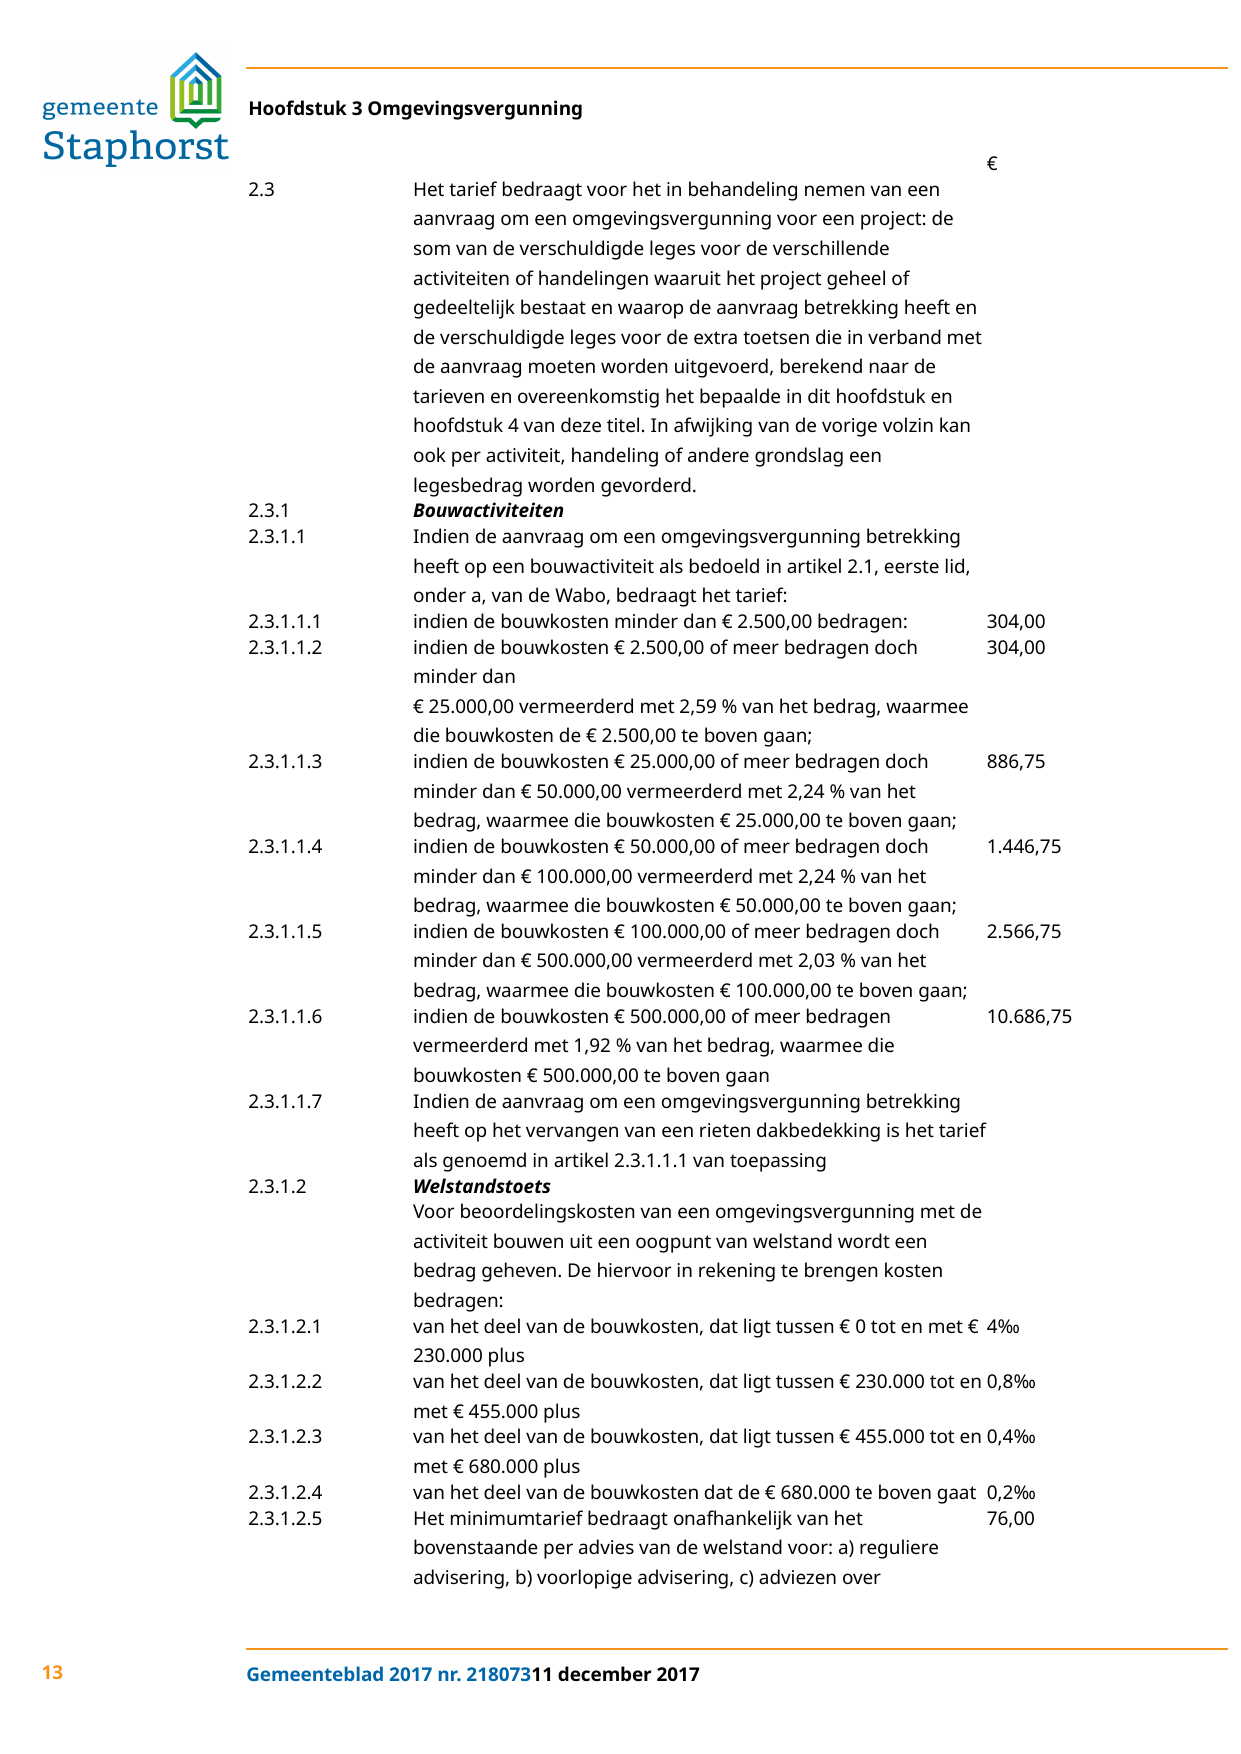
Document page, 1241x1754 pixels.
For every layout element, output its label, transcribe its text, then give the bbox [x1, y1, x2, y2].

table_cell 2.3.1.1.3 [248, 748, 413, 833]
table_cell 304,00 [987, 634, 1152, 748]
table_cell 2.3.1.1.4 [248, 833, 413, 918]
table_cell van het deel van de bouwkosten, dat ligt tussen € 230.000 tot en met € 455.000 plus [413, 1368, 987, 1424]
table_cell indien de bouwkosten minder dan € 2.500,00 bedragen: [413, 608, 987, 634]
table_cell Indien de aanvraag om een omgevingsvergunning betrekking heeft op het vervangen van een rieten dakbedekking is het tarief als genoemd in artikel 2.3.1.1.1 van toepassing [413, 1088, 987, 1173]
table_cell Welstandstoets [413, 1173, 987, 1198]
table_cell 2.3.1.1.1 [248, 608, 413, 634]
table_cell 2.3.1.1.2 [248, 634, 413, 748]
table_cell 0,4‰ [987, 1424, 1152, 1479]
table_cell 10.686,75 [987, 1003, 1152, 1088]
table_cell [987, 1088, 1152, 1173]
table_cell indien de bouwkosten € 500.000,00 of meer bedragen vermeerderd met 1,92 % van het bedrag, waarmee die bouwkosten € 500.000,00 te boven gaan [413, 1003, 987, 1088]
table_cell indien de bouwkosten € 25.000,00 of meer bedragen doch minder dan € 50.000,00 vermeerderd met 2,24 % van het bedrag, waarmee die bouwkosten € 25.000,00 te boven gaan; [413, 748, 987, 833]
table_cell [987, 523, 1152, 608]
table_header [248, 150, 413, 176]
table_cell 2.3.1.1 [248, 523, 413, 608]
table_cell 2.3.1.2 [248, 1173, 413, 1198]
table_cell Bouwactiviteiten [413, 498, 987, 523]
table_cell [987, 176, 1152, 497]
table_cell Het tarief bedraagt voor het in behandeling nemen van een aanvraag om een omgevingsvergunning voor een project: de som van de verschuldigde leges voor de verschillende activiteiten of handelingen waaruit het project geheel of gedeeltelijk bestaat en waarop de aanvraag betrekking heeft en de verschuldigde leges voor de extra toetsen die in verband met de aanvraag moeten worden uitgevoerd, berekend naar de tarieven en overeenkomstig het bepaalde in dit hoofdstuk en hoofdstuk 4 van deze titel. In afwijking van de vorige volzin kan ook per activiteit, handeling of andere grondslag een legesbedrag worden gevorderd. [413, 176, 987, 497]
table_cell 2.3.1.2.5 [248, 1505, 413, 1589]
table_cell van het deel van de bouwkosten dat de € 680.000 te boven gaat [413, 1479, 987, 1505]
table_cell indien de bouwkosten € 100.000,00 of meer bedragen doch minder dan € 500.000,00 vermeerderd met 2,03 % van het bedrag, waarmee die bouwkosten € 100.000,00 te boven gaan; [413, 918, 987, 1003]
table_cell indien de bouwkosten € 2.500,00 of meer bedragen doch minder dan € 25.000,00 vermeerderd met 2,59 % van het bedrag, waarmee die bouwkosten de € 2.500,00 te boven gaan; [413, 634, 987, 748]
table_cell 2.3.1.1.5 [248, 918, 413, 1003]
table_cell van het deel van de bouwkosten, dat ligt tussen € 0 tot en met € 230.000 plus [413, 1313, 987, 1368]
table_cell 4‰ [987, 1313, 1152, 1368]
text Hoofdstuk 3 Omgevingsvergunning [248, 95, 1152, 121]
table_cell 2.3.1.2.3 [248, 1424, 413, 1479]
table_cell 2.3.1.1.7 [248, 1088, 413, 1173]
table_cell 2.3.1.1.6 [248, 1003, 413, 1088]
table_cell [987, 498, 1152, 523]
table_cell 304,00 [987, 608, 1152, 634]
table_header [413, 150, 987, 176]
table_cell 76,00 [987, 1505, 1152, 1589]
table_cell 2.3.1 [248, 498, 413, 523]
table_cell 1.446,75 [987, 833, 1152, 918]
table_cell 0,8‰ [987, 1368, 1152, 1424]
table_cell 2.566,75 [987, 918, 1152, 1003]
picture [41, 47, 231, 172]
table_cell Het minimumtarief bedraagt onafhankelijk van het bovenstaande per advies van de welstand voor: a) reguliere advisering, b) voorlopige advisering, c) adviezen over [413, 1505, 987, 1589]
table_cell [987, 1199, 1152, 1313]
table_cell 2.3.1.2.2 [248, 1368, 413, 1424]
table_header € [987, 150, 1152, 176]
table_cell van het deel van de bouwkosten, dat ligt tussen € 455.000 tot en met € 680.000 plus [413, 1424, 987, 1479]
table_cell 886,75 [987, 748, 1152, 833]
table_cell 0,2‰ [987, 1479, 1152, 1505]
table_cell [248, 1199, 413, 1313]
table_cell 2.3.1.2.4 [248, 1479, 413, 1505]
table_cell indien de bouwkosten € 50.000,00 of meer bedragen doch minder dan € 100.000,00 vermeerderd met 2,24 % van het bedrag, waarmee die bouwkosten € 50.000,00 te boven gaan; [413, 833, 987, 918]
table_cell 2.3.1.2.1 [248, 1313, 413, 1368]
table_cell Indien de aanvraag om een omgevingsvergunning betrekking heeft op een bouwactiviteit als bedoeld in artikel 2.1, eerste lid, onder a, van de Wabo, bedraagt het tarief: [413, 523, 987, 608]
table_cell [987, 1173, 1152, 1198]
table_cell Voor beoordelingskosten van een omgevingsvergunning met de activiteit bouwen uit een oogpunt van welstand wordt een bedrag geheven. De hiervoor in rekening te brengen kosten bedragen: [413, 1199, 987, 1313]
table_cell 2.3 [248, 176, 413, 497]
